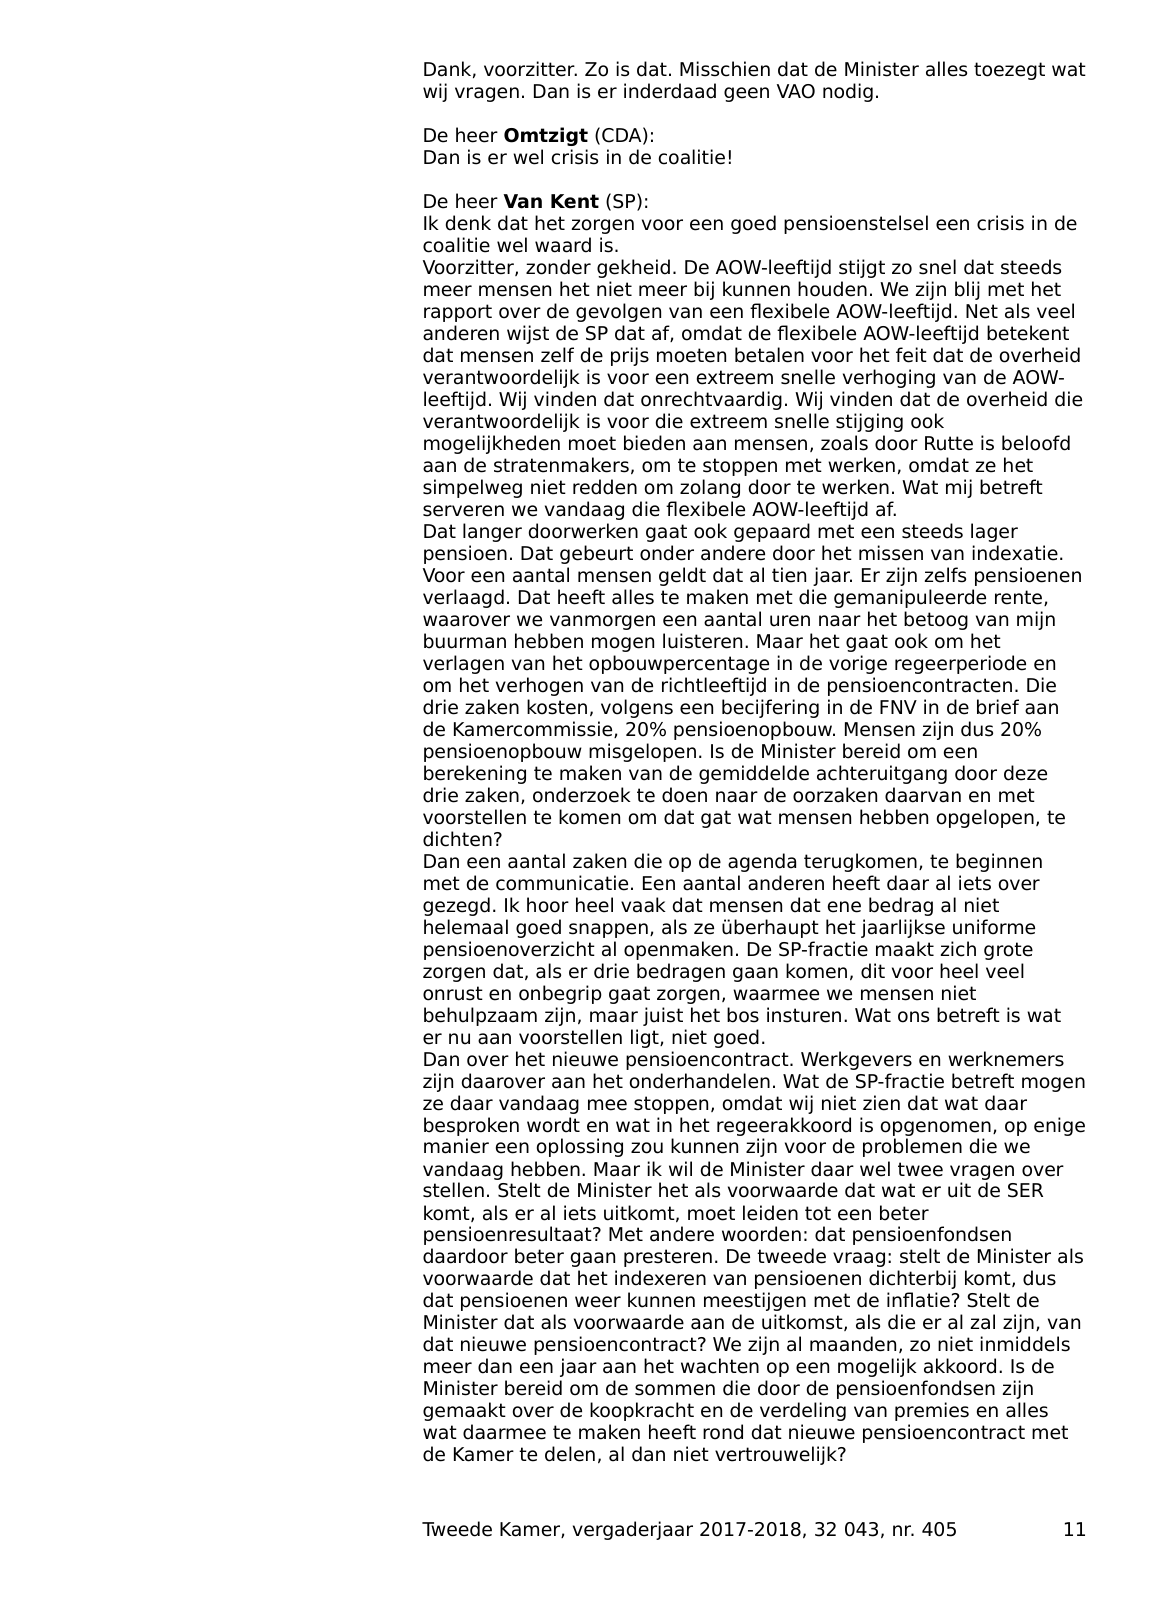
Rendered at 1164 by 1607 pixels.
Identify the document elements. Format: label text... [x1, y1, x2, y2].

text Voorzitter, zonder gekheid. De AOW-leeftijd stijgt zo snel dat steeds meer mensen het niet meer bij kunnen houden. We zijn blij met het rapport over de gevolgen van een flexibele AOW-leeftijd. Net als veel anderen wijst de SP dat af, omdat de flexibele AOW-leeftijd betekent dat mensen zelf de prijs moeten betalen voor het feit dat de overheid verantwoordelijk is voor een extreem snelle verhoging van de AOW-leeftijd. Wij vinden dat onrechtvaardig. Wij vinden dat de overheid die verantwoordelijk is voor die extreem snelle stijging ook mogelijkheden moet bieden aan mensen, zoals door Rutte is beloofd aan de stratenmakers, om te stoppen met werken, omdat ze het simpelweg niet redden om zolang door te werken. Wat mij betreft serveren we vandaag die flexibele AOW-leeftijd af. [422, 257, 1087, 521]
text Dan een aantal zaken die op de agenda terugkomen, te beginnen met de communicatie. Een aantal anderen heeft daar al iets over gezegd. Ik hoor heel vaak dat mensen dat ene bedrag al niet helemaal goed snappen, als ze überhaupt het jaarlijkse uniforme pensioenoverzicht al openmaken. De SP-fractie maakt zich grote zorgen dat, als er drie bedragen gaan komen, dit voor heel veel onrust en onbegrip gaat zorgen, waarmee we mensen niet behulpzaam zijn, maar juist het bos insturen. Wat ons betreft is wat er nu aan voorstellen ligt, niet goed. [422, 851, 1087, 1048]
text De heer Van Kent (SP): [422, 191, 1087, 213]
text Dank, voorzitter. Zo is dat. Misschien dat de Minister alles toezegt wat wij vragen. Dan is er inderdaad geen VAO nodig. [422, 59, 1087, 103]
text Dat langer doorwerken gaat ook gepaard met een steeds lager pensioen. Dat gebeurt onder andere door het missen van indexatie. Voor een aantal mensen geldt dat al tien jaar. Er zijn zelfs pensioenen verlaagd. Dat heeft alles te maken met die gemanipuleerde rente, waarover we vanmorgen een aantal uren naar het betoog van mijn buurman hebben mogen luisteren. Maar het gaat ook om het verlagen van het opbouwpercentage in de vorige regeerperiode en om het verhogen van de richtleeftijd in de pensioencontracten. Die drie zaken kosten, volgens een becijfering in de FNV in de brief aan de Kamercommissie, 20% pensioenopbouw. Mensen zijn dus 20% pensioenopbouw misgelopen. Is de Minister bereid om een berekening te maken van de gemiddelde achteruitgang door deze drie zaken, onderzoek te doen naar de oorzaken daarvan en met voorstellen te komen om dat gat wat mensen hebben opgelopen, te dichten? [422, 521, 1087, 851]
text De heer Omtzigt (CDA): [422, 125, 1087, 147]
text Ik denk dat het zorgen voor een goed pensioenstelsel een crisis in de coalitie wel waard is. [422, 213, 1087, 257]
text Dan over het nieuwe pensioencontract. Werkgevers en werknemers zijn daarover aan het onderhandelen. Wat de SP-fractie betreft mogen ze daar vandaag mee stoppen, omdat wij niet zien dat wat daar besproken wordt en wat in het regeerakkoord is opgenomen, op enige manier een oplossing zou kunnen zijn voor de problemen die we vandaag hebben. Maar ik wil de Minister daar wel twee vragen over stellen. Stelt de Minister het als voorwaarde dat wat er uit de SER komt, als er al iets uitkomt, moet leiden tot een beter pensioenresultaat? Met andere woorden: dat pensioenfondsen daardoor beter gaan presteren. De tweede vraag: stelt de Minister als voorwaarde dat het indexeren van pensioenen dichterbij komt, dus dat pensioenen weer kunnen meestijgen met de inflatie? Stelt de Minister dat als voorwaarde aan de uitkomst, als die er al zal zijn, van dat nieuwe pensioencontract? We zijn al maanden, zo niet inmiddels meer dan een jaar aan het wachten op een mogelijk akkoord. Is de Minister bereid om de sommen die door de pensioenfondsen zijn gemaakt over de koopkracht en de verdeling van premies en alles wat daarmee te maken heeft rond dat nieuwe pensioencontract met de Kamer te delen, al dan niet vertrouwelijk? [422, 1048, 1087, 1466]
text Dan is er wel crisis in de coalitie! [422, 147, 1087, 169]
